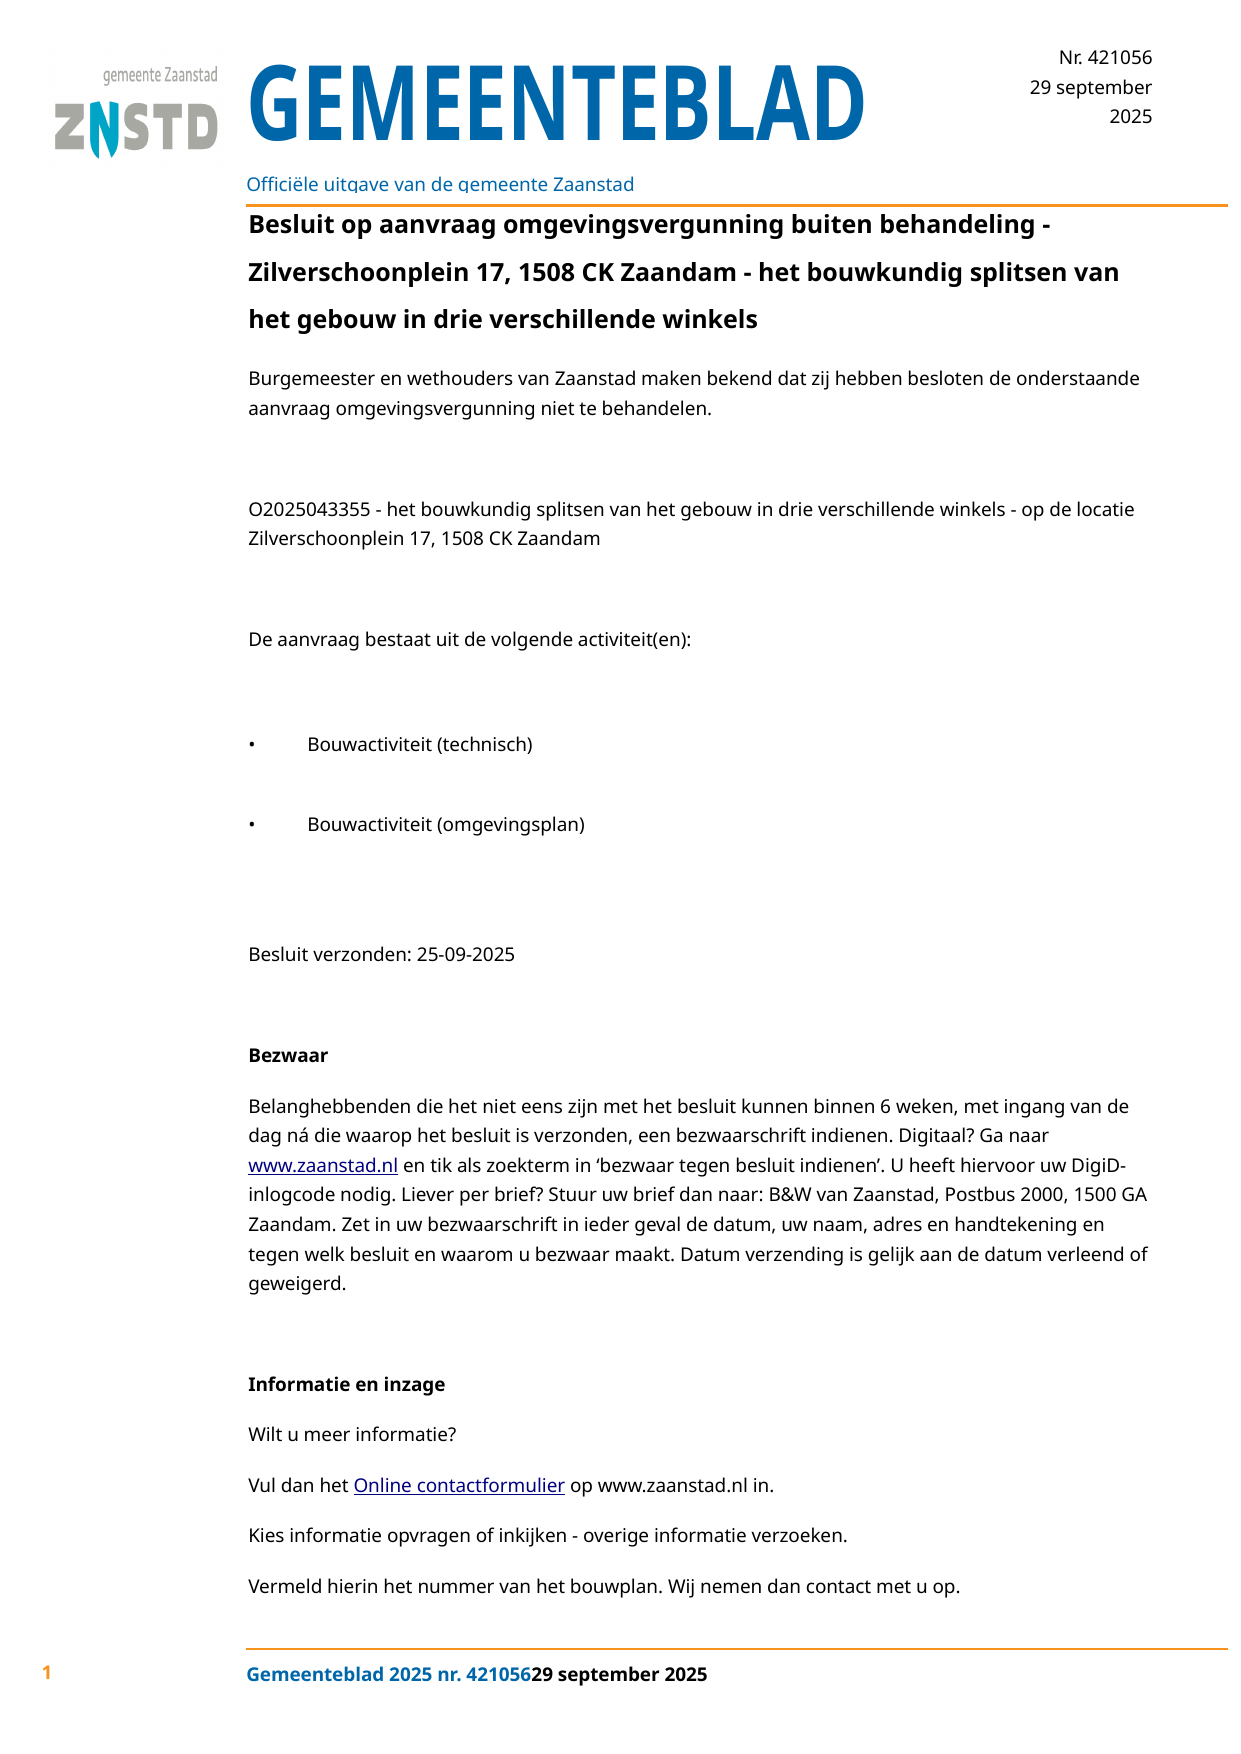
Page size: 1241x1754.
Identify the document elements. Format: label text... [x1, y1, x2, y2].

text Bezwaar [248, 1042, 1152, 1068]
text De aanvraag bestaat uit de volgende activiteit(en): [248, 626, 1152, 652]
text Vul dan het Online contactformulier op www.zaanstad.nl in. [248, 1472, 1152, 1498]
text ﻿ [248, 677, 1152, 706]
list Bouwactiviteit (technisch) [248, 731, 1152, 757]
text Besluit op aanvraag omgevingsvergunning buiten behandeling - Zilverschoonplein 17, 1508 CK Zaandam - het bouwkundig splitsen van het gebouw in drie verschillende winkels [248, 207, 1152, 336]
text O2025043355 - het bouwkundig splitsen van het gebouw in drie verschillende winkels - op de locatie Zilverschoonplein 17, 1508 CK Zaandam [248, 496, 1152, 551]
list Bouwactiviteit (omgevingsplan) [248, 811, 1152, 837]
text Burgemeester en wethouders van Zaanstad maken bekend dat zij hebben besloten de onderstaande aanvraag omgevingsvergunning niet te behandelen. [248, 366, 1152, 421]
text Vermeld hierin het nummer van het bouwplan. Wij nemen dan contact met u op. [248, 1573, 1152, 1598]
text Kies informatie opvragen of inkijken - overige informatie verzoeken. [248, 1522, 1152, 1548]
picture [41, 47, 231, 172]
text Informatie en inzage [248, 1371, 1152, 1397]
text Belanghebbenden die het niet eens zijn met het besluit kunnen binnen 6 weken, met ingang van de dag ná die waarop het besluit is verzonden, een bezwaarschrift indienen. Digitaal? Ga naar www.zaanstad.nl en tik als zoekterm in ‘bezwaar tegen besluit indienen’. U heeft hiervoor uw DigiD-inlogcode nodig. Liever per brief? Stuur uw brief dan naar: B&W van Zaanstad, Postbus 2000, 1500 GA Zaandam. Zet in uw bezwaarschrift in ieder geval de datum, uw naam, adres en handtekening en tegen welk besluit en waarom u bezwaar maakt. Datum verzending is gelijk aan de datum verleend of geweigerd. [248, 1093, 1152, 1296]
text Besluit verzonden: 25-09-2025 [248, 942, 1152, 967]
text Wilt u meer informatie? [248, 1422, 1152, 1447]
